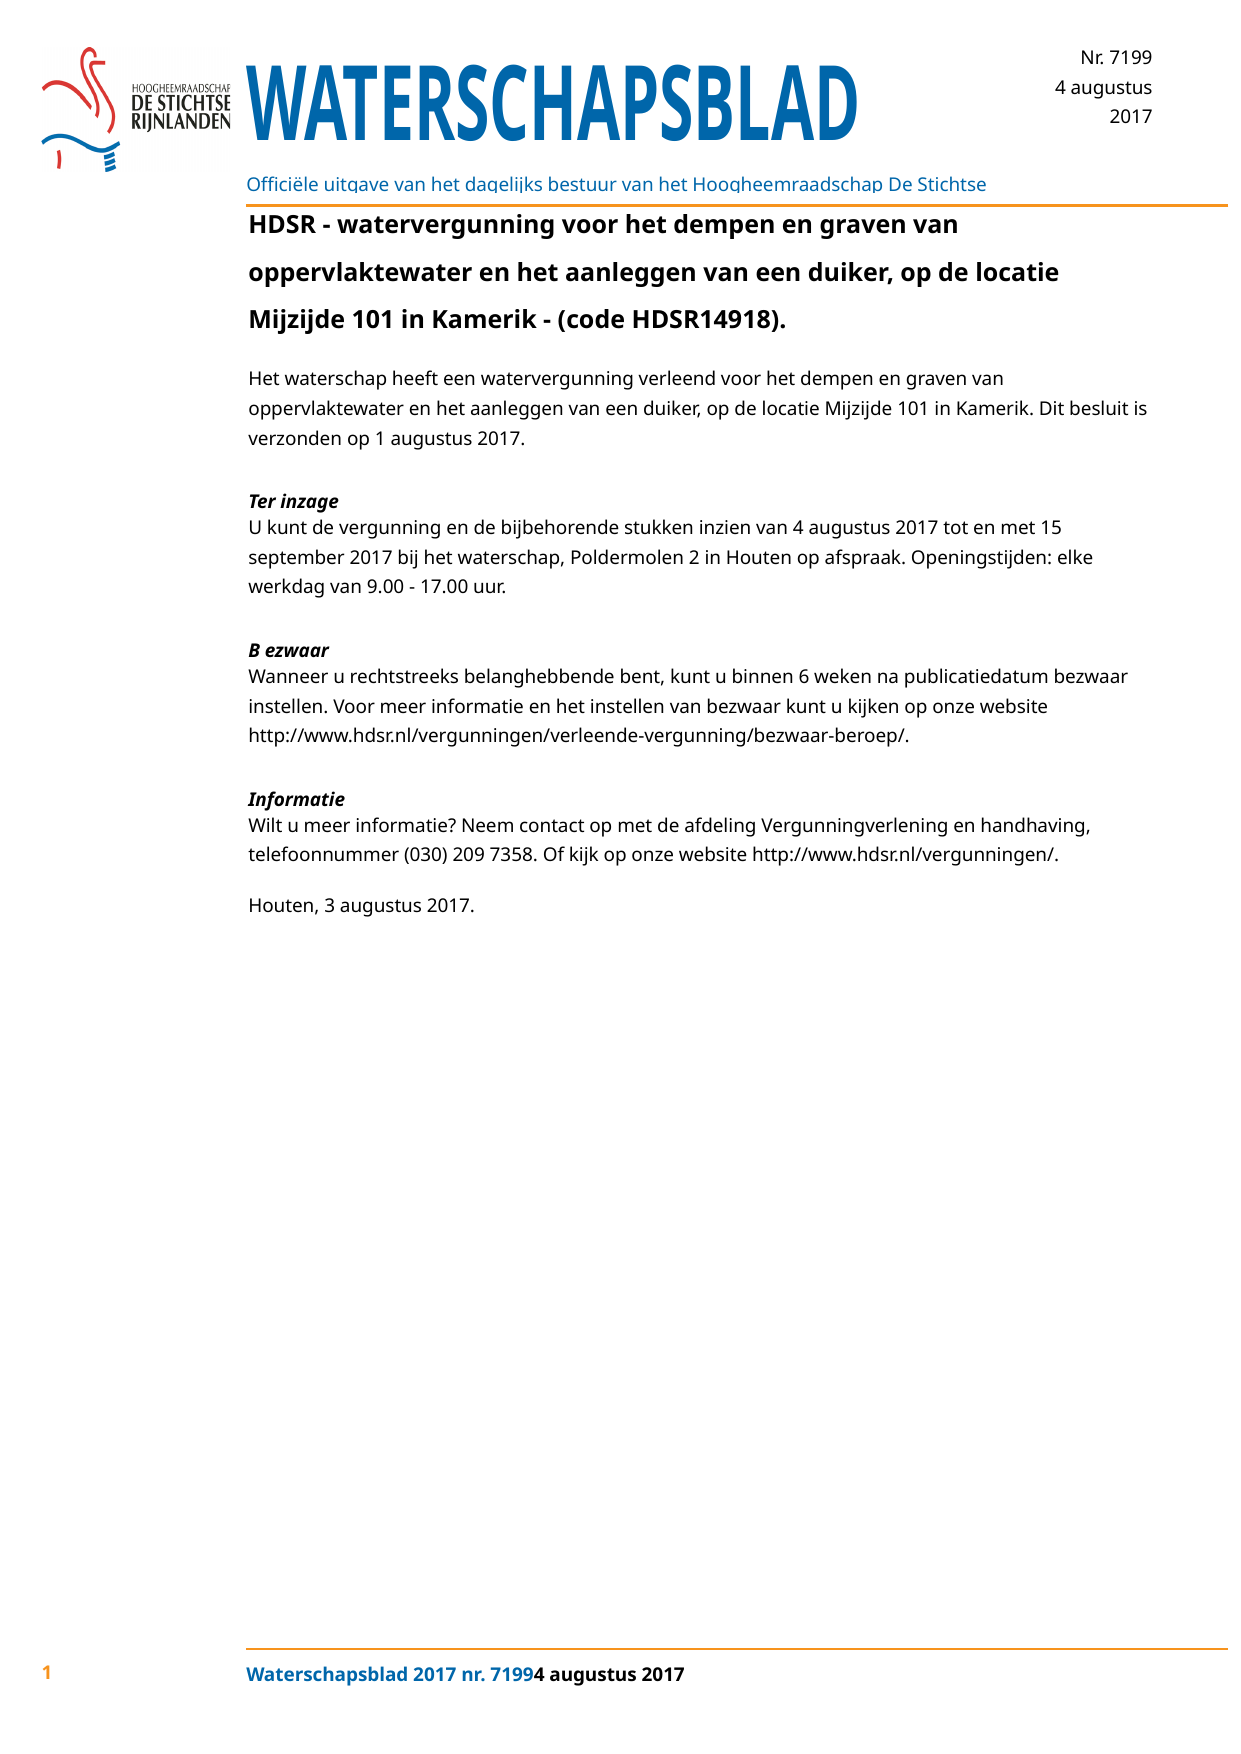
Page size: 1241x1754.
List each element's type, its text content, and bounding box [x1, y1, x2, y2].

text Wanneer u rechtstreeks belanghebbende bent, kunt u binnen 6 weken na publicatiedatum bezwaar instellen. Voor meer informatie en het instellen van bezwaar kunt u kijken op onze website http://www.hdsr.nl/vergunningen/verleende-vergunning/bezwaar-beroep/. [248, 663, 1152, 748]
text Ter inzage [248, 489, 1152, 514]
text B ezwaar [248, 637, 1152, 663]
text HDSR - watervergunning voor het dempen en graven van oppervlaktewater en het aanleggen van een duiker, op de locatie Mijzijde 101 in Kamerik - (code HDSR14918). [248, 207, 1152, 336]
text U kunt de vergunning en de bijbehorende stukken inzien van 4 augustus 2017 tot en met 15 september 2017 bij het waterschap, Poldermolen 2 in Houten op afspraak. Openingstijden: elke werkdag van 9.00 - 17.00 uur. [248, 514, 1152, 599]
text Informatie [248, 786, 1152, 812]
picture [41, 47, 231, 172]
text Wilt u meer informatie? Neem contact op met de afdeling Vergunningverlening en handhaving, telefoonnummer (030) 209 7358. Of kijk op onze website http://www.hdsr.nl/vergunningen/. [248, 812, 1152, 867]
text Houten, 3 augustus 2017. [248, 892, 1152, 918]
text Het waterschap heeft een watervergunning verleend voor het dempen en graven van oppervlaktewater en het aanleggen van een duiker, op de locatie Mijzijde 101 in Kamerik. Dit besluit is verzonden op 1 augustus 2017. [248, 366, 1152, 450]
